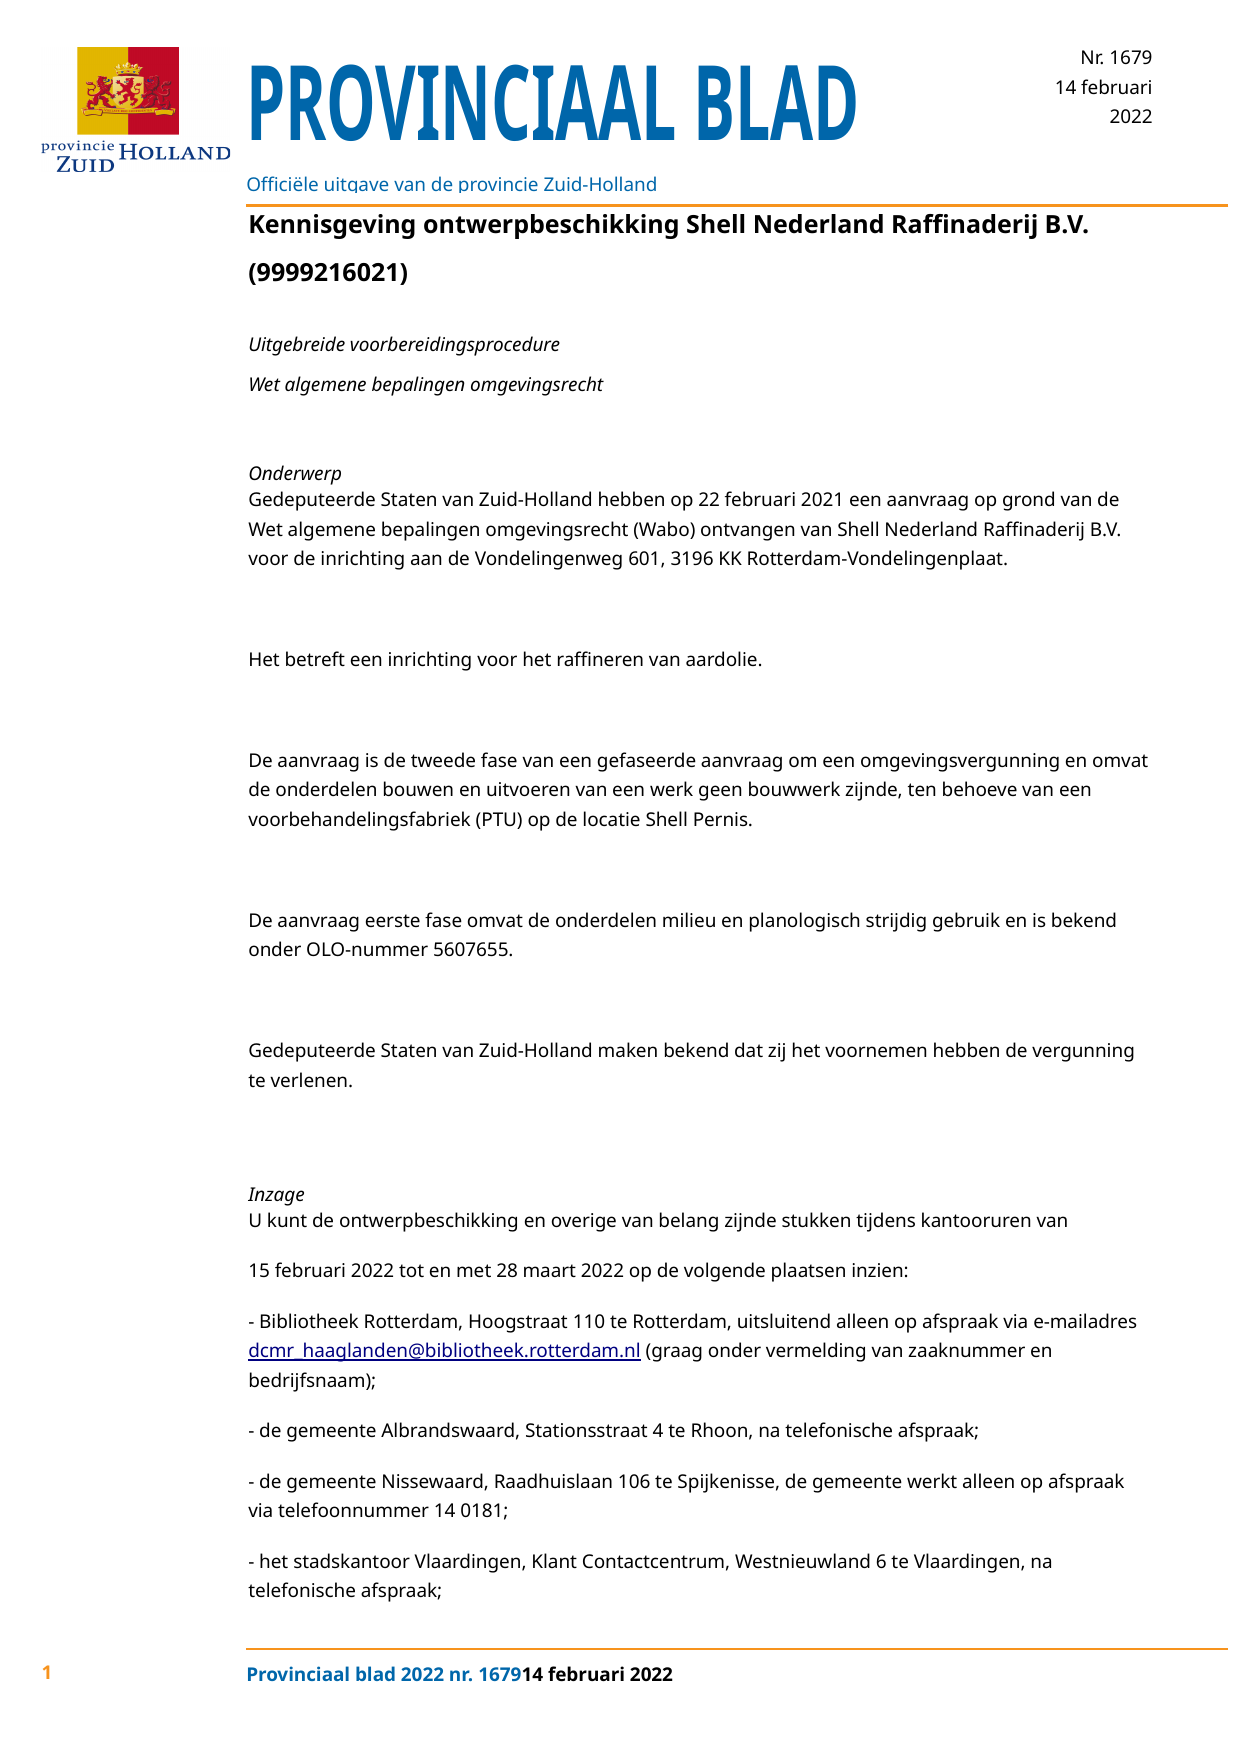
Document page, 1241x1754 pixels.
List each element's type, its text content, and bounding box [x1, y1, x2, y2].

text - het stadskantoor Vlaardingen, Klant Contactcentrum, Westnieuwland 6 te Vlaardingen, na telefonische afspraak; [248, 1548, 1152, 1603]
text Kennisgeving ontwerpbeschikking Shell Nederland Raffinaderij B.V. (9999216021) [248, 207, 1152, 288]
text De aanvraag eerste fase omvat de onderdelen milieu en planologisch strijdig gebruik en is bekend onder OLO-nummer 5607655. [248, 907, 1152, 962]
text 15 februari 2022 tot en met 28 maart 2022 op de volgende plaatsen inzien: [248, 1257, 1152, 1283]
picture [41, 47, 231, 172]
text Uitgebreide voorbereidingsprocedure [248, 331, 1152, 357]
text Gedeputeerde Staten van Zuid-Holland hebben op 22 februari 2021 een aanvraag op grond van de Wet algemene bepalingen omgevingsrecht (Wabo) ontvangen van Shell Nederland Raffinaderij B.V. voor de inrichting aan de Vondelingenweg 601, 3196 KK Rotterdam-Vondelingenplaat. [248, 486, 1152, 571]
text De aanvraag is de tweede fase van een gefaseerde aanvraag om een omgevingsvergunning en omvat de onderdelen bouwen en uitvoeren van een werk geen bouwwerk zijnde, ten behoeve van een voorbehandelingsfabriek (PTU) op de locatie Shell Pernis. [248, 747, 1152, 832]
text - de gemeente Albrandswaard, Stationsstraat 4 te Rhoon, na telefonische afspraak; [248, 1417, 1152, 1443]
text Gedeputeerde Staten van Zuid-Holland maken bekend dat zij het voornemen hebben de vergunning te verlenen. [248, 1037, 1152, 1093]
text - de gemeente Nissewaard, Raadhuislaan 106 te Spijkenisse, de gemeente werkt alleen op afspraak via telefoonnummer 14 0181; [248, 1468, 1152, 1523]
text Wet algemene bepalingen omgevingsrecht [248, 371, 1152, 396]
text Het betreft een inrichting voor het raffineren van aardolie. [248, 646, 1152, 672]
text - Bibliotheek Rotterdam, Hoogstraat 110 te Rotterdam, uitsluitend alleen op afspraak via e-mailadres dcmr_haaglanden@bibliotheek.rotterdam.nl (graag onder vermelding van zaaknummer en bedrijfsnaam); [248, 1308, 1152, 1393]
text Inzage [248, 1181, 1152, 1207]
text Onderwerp [248, 460, 1152, 486]
text U kunt de ontwerpbeschikking en overige van belang zijnde stukken tijdens kantooruren van [248, 1207, 1152, 1233]
